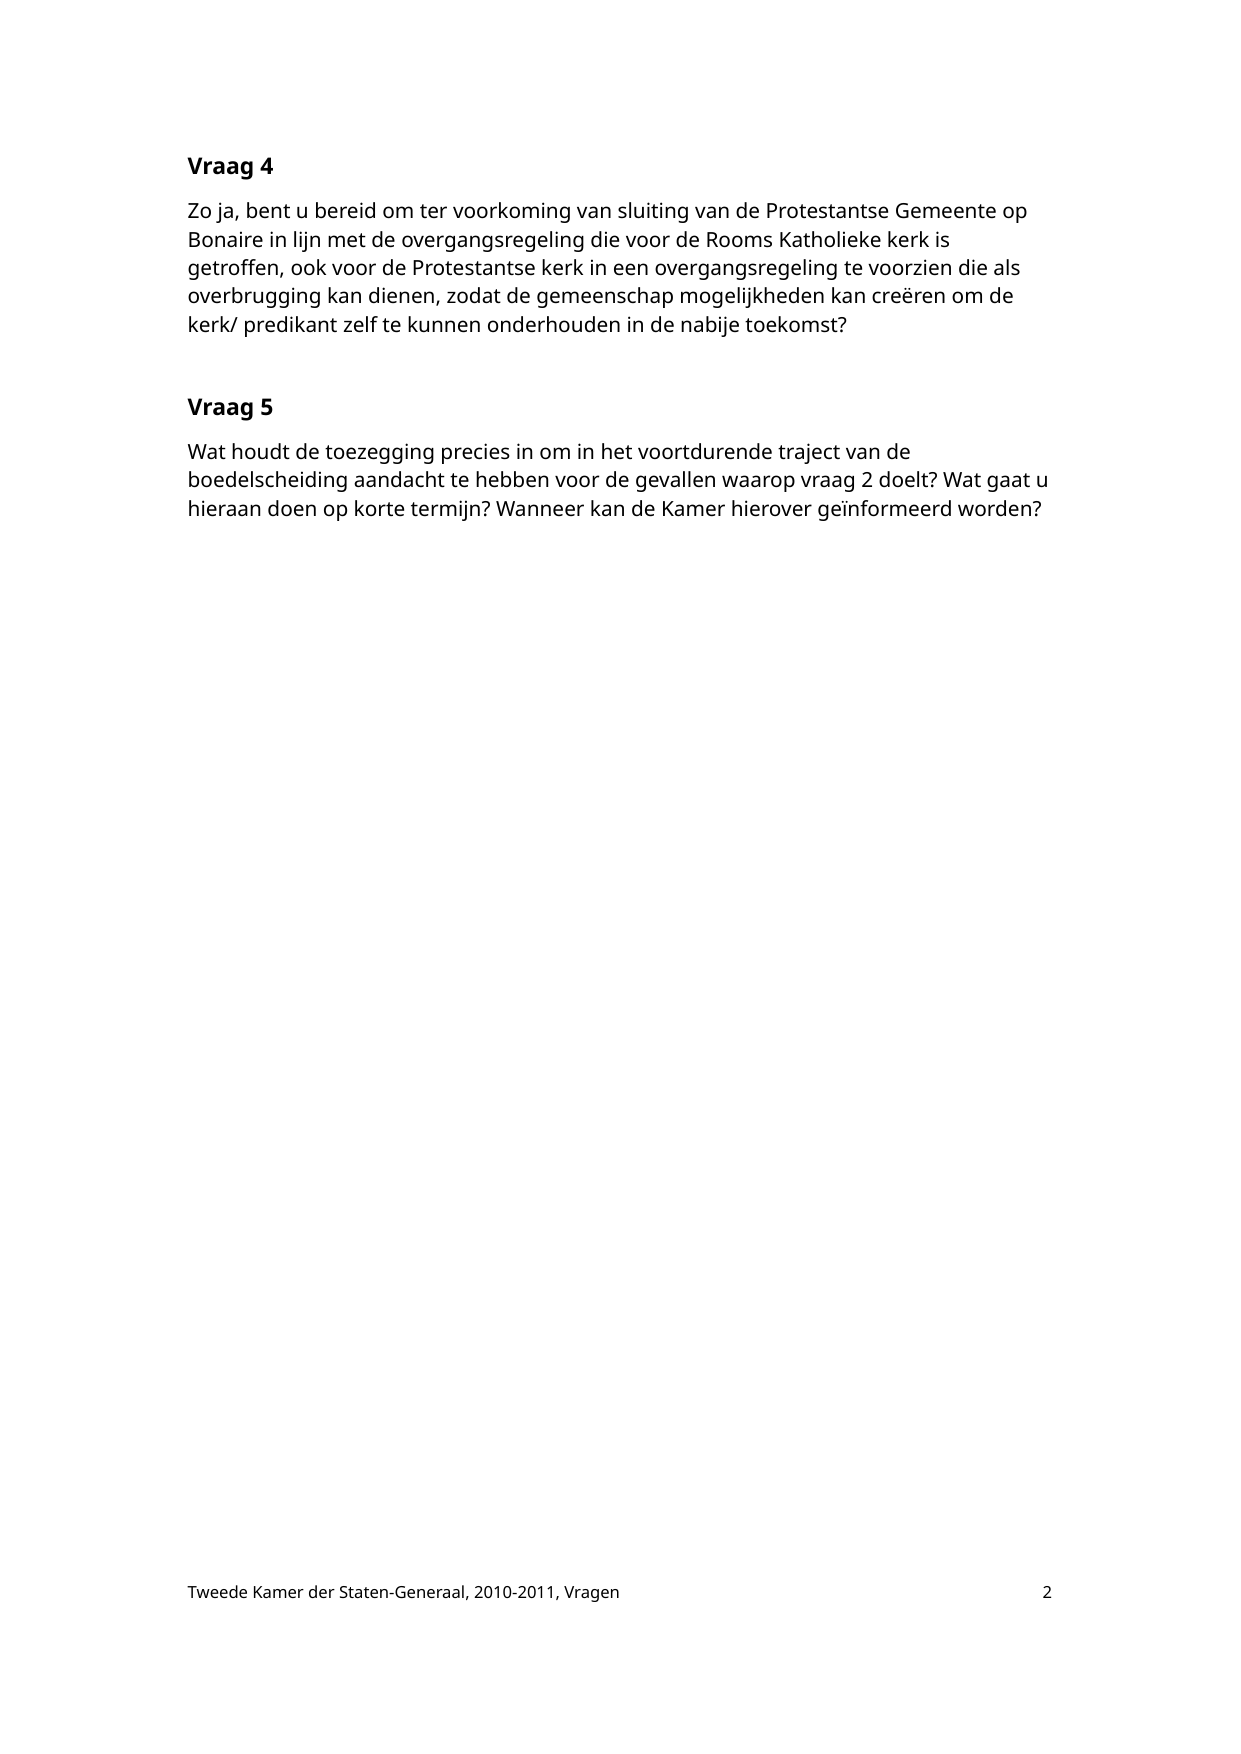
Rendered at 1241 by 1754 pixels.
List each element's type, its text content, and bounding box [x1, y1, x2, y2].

subtitle Vraag 4 [187, 150, 1053, 181]
text Wat houdt de toezegging precies in om in het voortdurende traject van de boedelscheiding aandacht te hebben voor de gevallen waarop vraag 2 doelt? Wat gaat u hieraan doen op korte termijn? Wanneer kan de Kamer hierover geïnformeerd worden? [187, 437, 1053, 522]
subtitle Vraag 5 [187, 391, 1053, 422]
text Zo ja, bent u bereid om ter voorkoming van sluiting van de Protestantse Gemeente op Bonaire in lijn met de overgangsregeling die voor de Rooms Katholieke kerk is getroffen, ook voor de Protestantse kerk in een overgangsregeling te voorzien die als overbrugging kan dienen, zodat de gemeenschap mogelijkheden kan creëren om de kerk/ predikant zelf te kunnen onderhouden in de nabije toekomst? [187, 196, 1053, 338]
